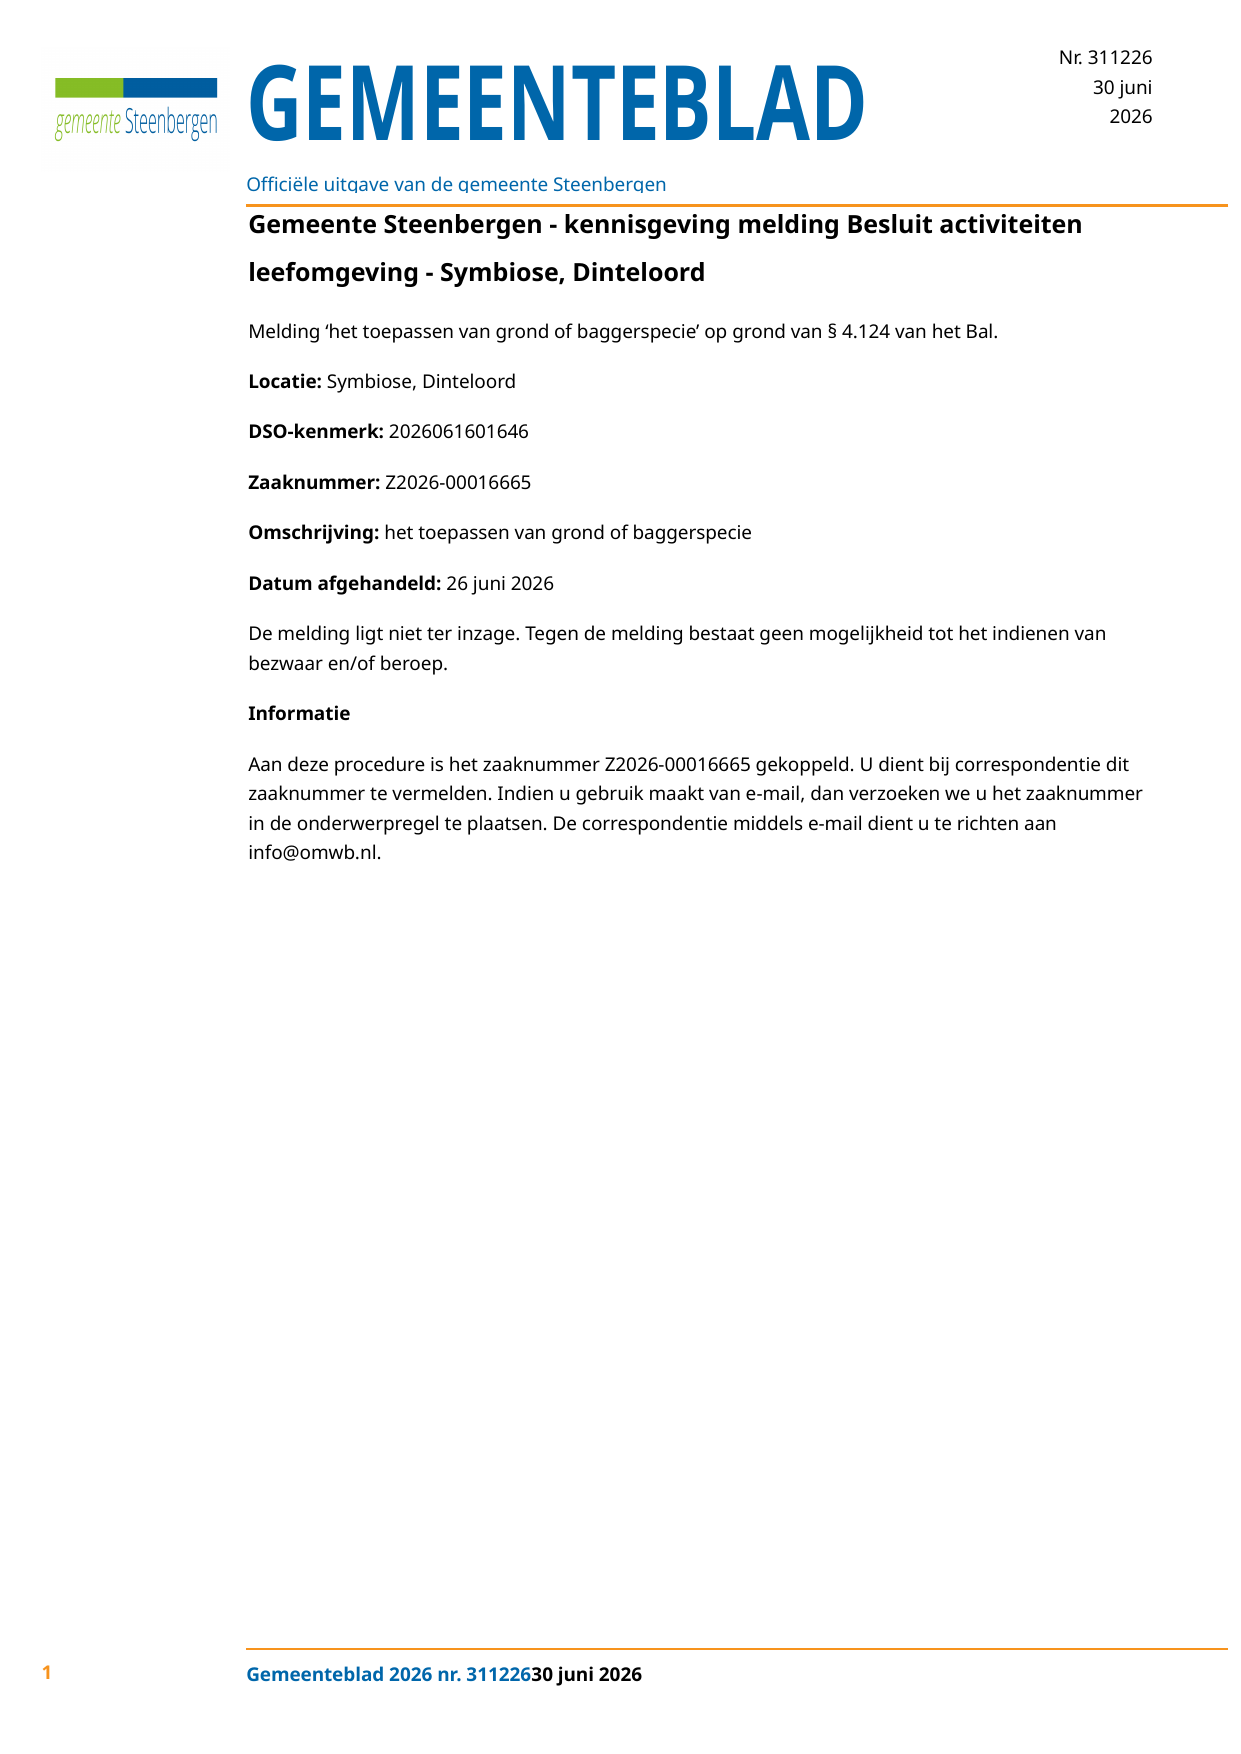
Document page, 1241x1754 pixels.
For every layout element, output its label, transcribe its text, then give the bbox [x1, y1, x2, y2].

text Gemeente Steenbergen - kennisgeving melding Besluit activiteiten leefomgeving - Symbiose, Dinteloord [248, 207, 1152, 288]
text Omschrijving: het toepassen van grond of baggerspecie [248, 519, 1152, 545]
text DSO-kenmerk: 2026061601646 [248, 419, 1152, 444]
text Zaaknummer: Z2026-00016665 [248, 469, 1152, 495]
text Aan deze procedure is het zaaknummer Z2026-00016665 gekoppeld. U dient bij correspondentie dit zaaknummer te vermelden. Indien u gebruik maakt van e-mail, dan verzoeken we u het zaaknummer in de onderwerpregel te plaatsen. De correspondentie middels e-mail dient u te richten aan info@omwb.nl. [248, 751, 1152, 865]
picture [41, 47, 231, 172]
text Informatie [248, 700, 1152, 726]
text Datum afgehandeld: 26 juni 2026 [248, 570, 1152, 596]
text De melding ligt niet ter inzage. Tegen de melding bestaat geen mogelijkheid tot het indienen van bezwaar en/of beroep. [248, 620, 1152, 676]
text Melding ‘het toepassen van grond of baggerspecie’ op grond van § 4.124 van het Bal. [248, 318, 1152, 344]
text Locatie: Symbiose, Dinteloord [248, 368, 1152, 394]
